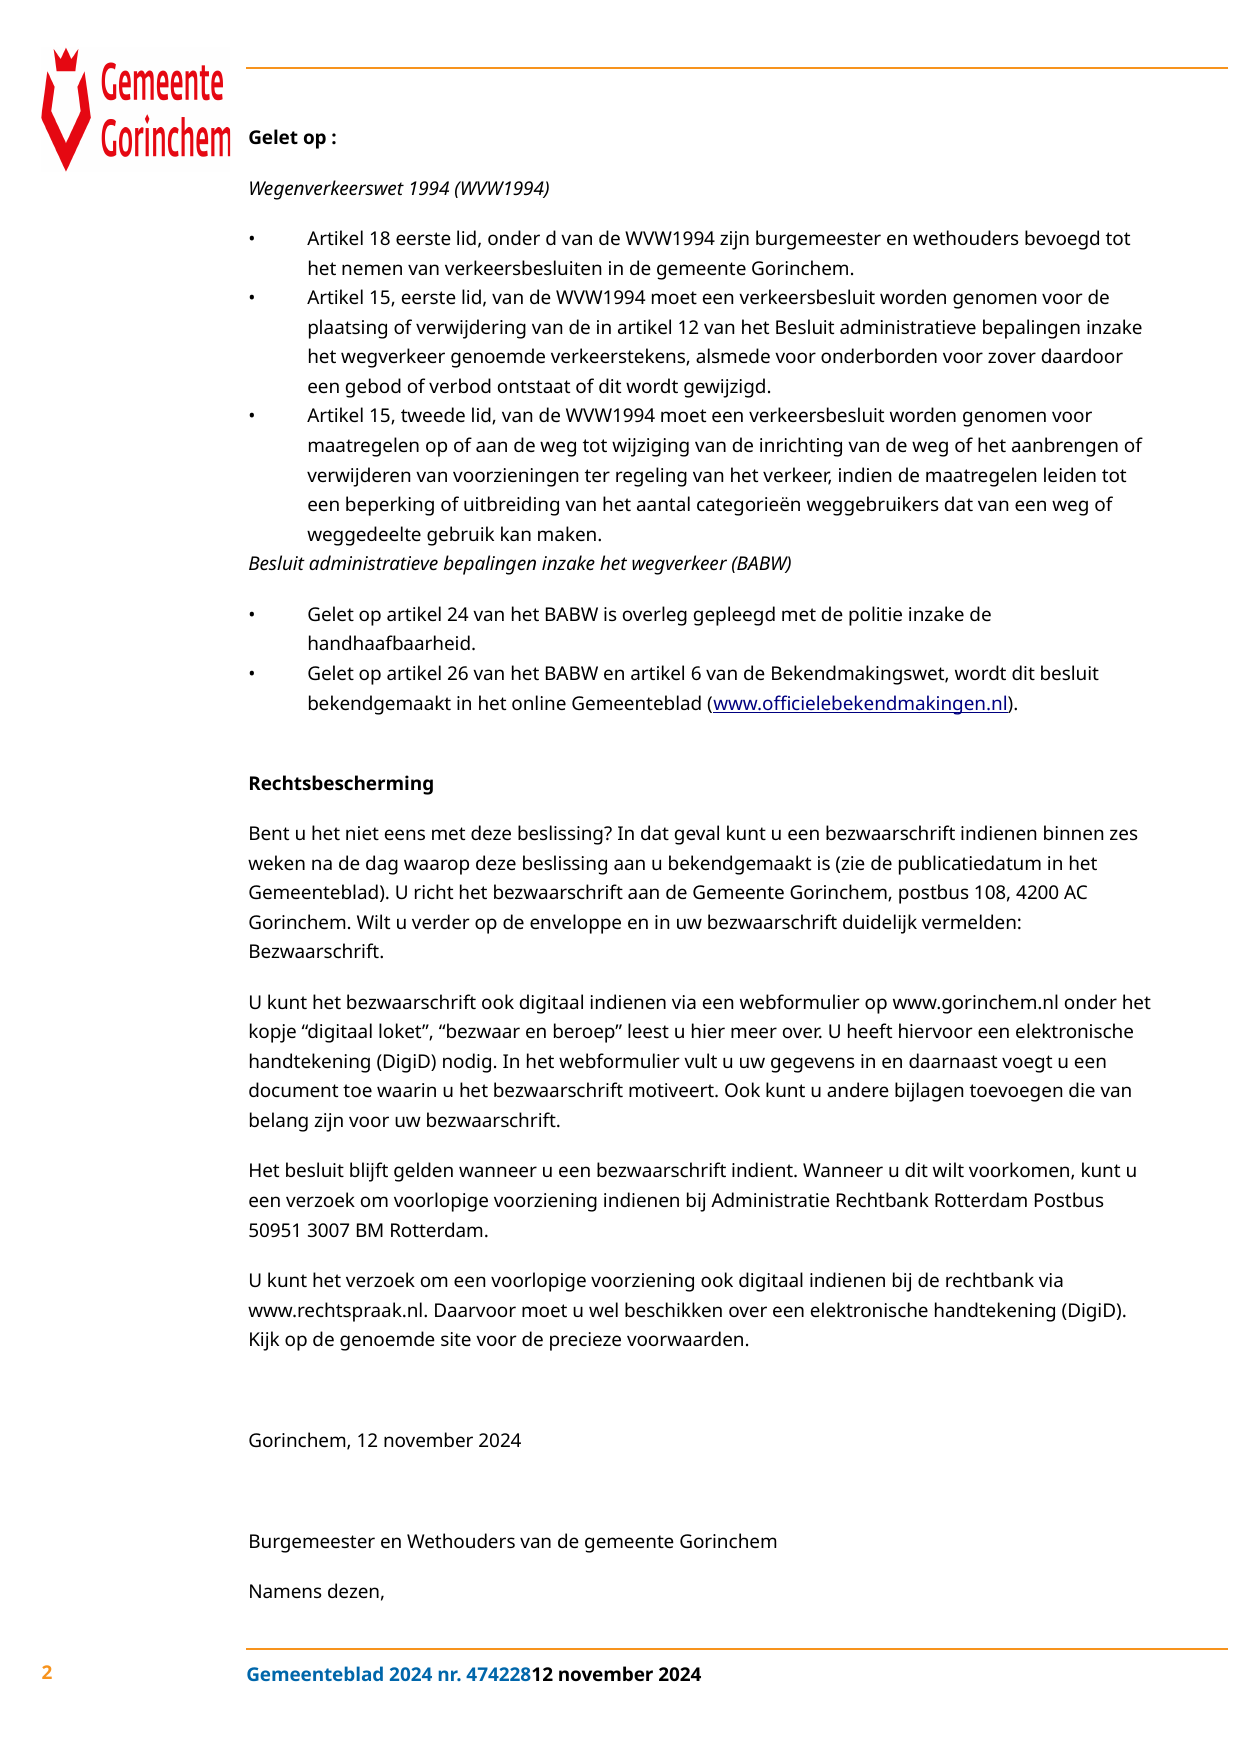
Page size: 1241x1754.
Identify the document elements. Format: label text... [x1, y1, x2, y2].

text Wegenverkeerswet 1994 (WVW1994) [248, 175, 1152, 201]
list Artikel 18 eerste lid, onder d van de WVW1994 zijn burgemeester en wethouders bevoegd tot het nemen van verkeersbesluiten in de gemeente Gorinchem. [248, 225, 1152, 281]
text Gorinchem, 12 november 2024 [248, 1427, 1152, 1453]
text Besluit administratieve bepalingen inzake het wegverkeer (BABW) [248, 551, 1152, 576]
text Bent u het niet eens met deze beslissing? In dat geval kunt u een bezwaarschrift indienen binnen zes weken na de dag waarop deze beslissing aan u bekendgemaakt is (zie de publicatiedatum in het Gemeenteblad). U richt het bezwaarschrift aan de Gemeente Gorinchem, postbus 108, 4200 AC Gorinchem. Wilt u verder op de enveloppe en in uw bezwaarschrift duidelijk vermelden: Bezwaarschrift. [248, 820, 1152, 964]
text Rechtsbescherming [248, 770, 1152, 796]
text Burgemeester en Wethouders van de gemeente Gorinchem [248, 1528, 1152, 1554]
list Artikel 15, eerste lid, van de WVW1994 moet een verkeersbesluit worden genomen voor de plaatsing of verwijdering van de in artikel 12 van het Besluit administratieve bepalingen inzake het wegverkeer genoemde verkeerstekens, alsmede voor onderborden voor zover daardoor een gebod of verbod ontstaat of dit wordt gewijzigd. [248, 284, 1152, 399]
text Het besluit blijft gelden wanneer u een bezwaarschrift indient. Wanneer u dit wilt voorkomen, kunt u een verzoek om voorlopige voorziening indienen bij Administratie Rechtbank Rotterdam Postbus 50951 3007 BM Rotterdam. [248, 1158, 1152, 1243]
text Namens dezen, [248, 1578, 1152, 1604]
text U kunt het bezwaarschrift ook digitaal indienen via een webformulier op www.gorinchem.nl onder het kopje “digitaal loket”, “bezwaar en beroep” leest u hier meer over. U heeft hiervoor een elektronische handtekening (DigiD) nodig. In het webformulier vult u uw gegevens in en daarnaast voegt u een document toe waarin u het bezwaarschrift motiveert. Ook kunt u andere bijlagen toevoegen die van belang zijn voor uw bezwaarschrift. [248, 989, 1152, 1133]
picture [41, 47, 231, 172]
list Artikel 15, tweede lid, van de WVW1994 moet een verkeersbesluit worden genomen voor maatregelen op of aan de weg tot wijziging van de inrichting van de weg of het aanbrengen of verwijderen van voorzieningen ter regeling van het verkeer, indien de maatregelen leiden tot een beperking of uitbreiding van het aantal categorieën weggebruikers dat van een weg of weggedeelte gebruik kan maken. [248, 403, 1152, 547]
text Gelet op : [248, 124, 1152, 150]
list Gelet op artikel 24 van het BABW is overleg gepleegd met de politie inzake de handhaafbaarheid. [248, 601, 1152, 656]
text U kunt het verzoek om een voorlopige voorziening ook digitaal indienen bij de rechtbank via www.rechtspraak.nl. Daarvoor moet u wel beschikken over een elektronische handtekening (DigiD). Kijk op de genoemde site voor de precieze voorwaarden. [248, 1267, 1152, 1352]
list Gelet op artikel 26 van het BABW en artikel 6 van de Bekendmakingswet, wordt dit besluit bekendgemaakt in het online Gemeenteblad (www.officielebekendmakingen.nl). [248, 660, 1152, 716]
